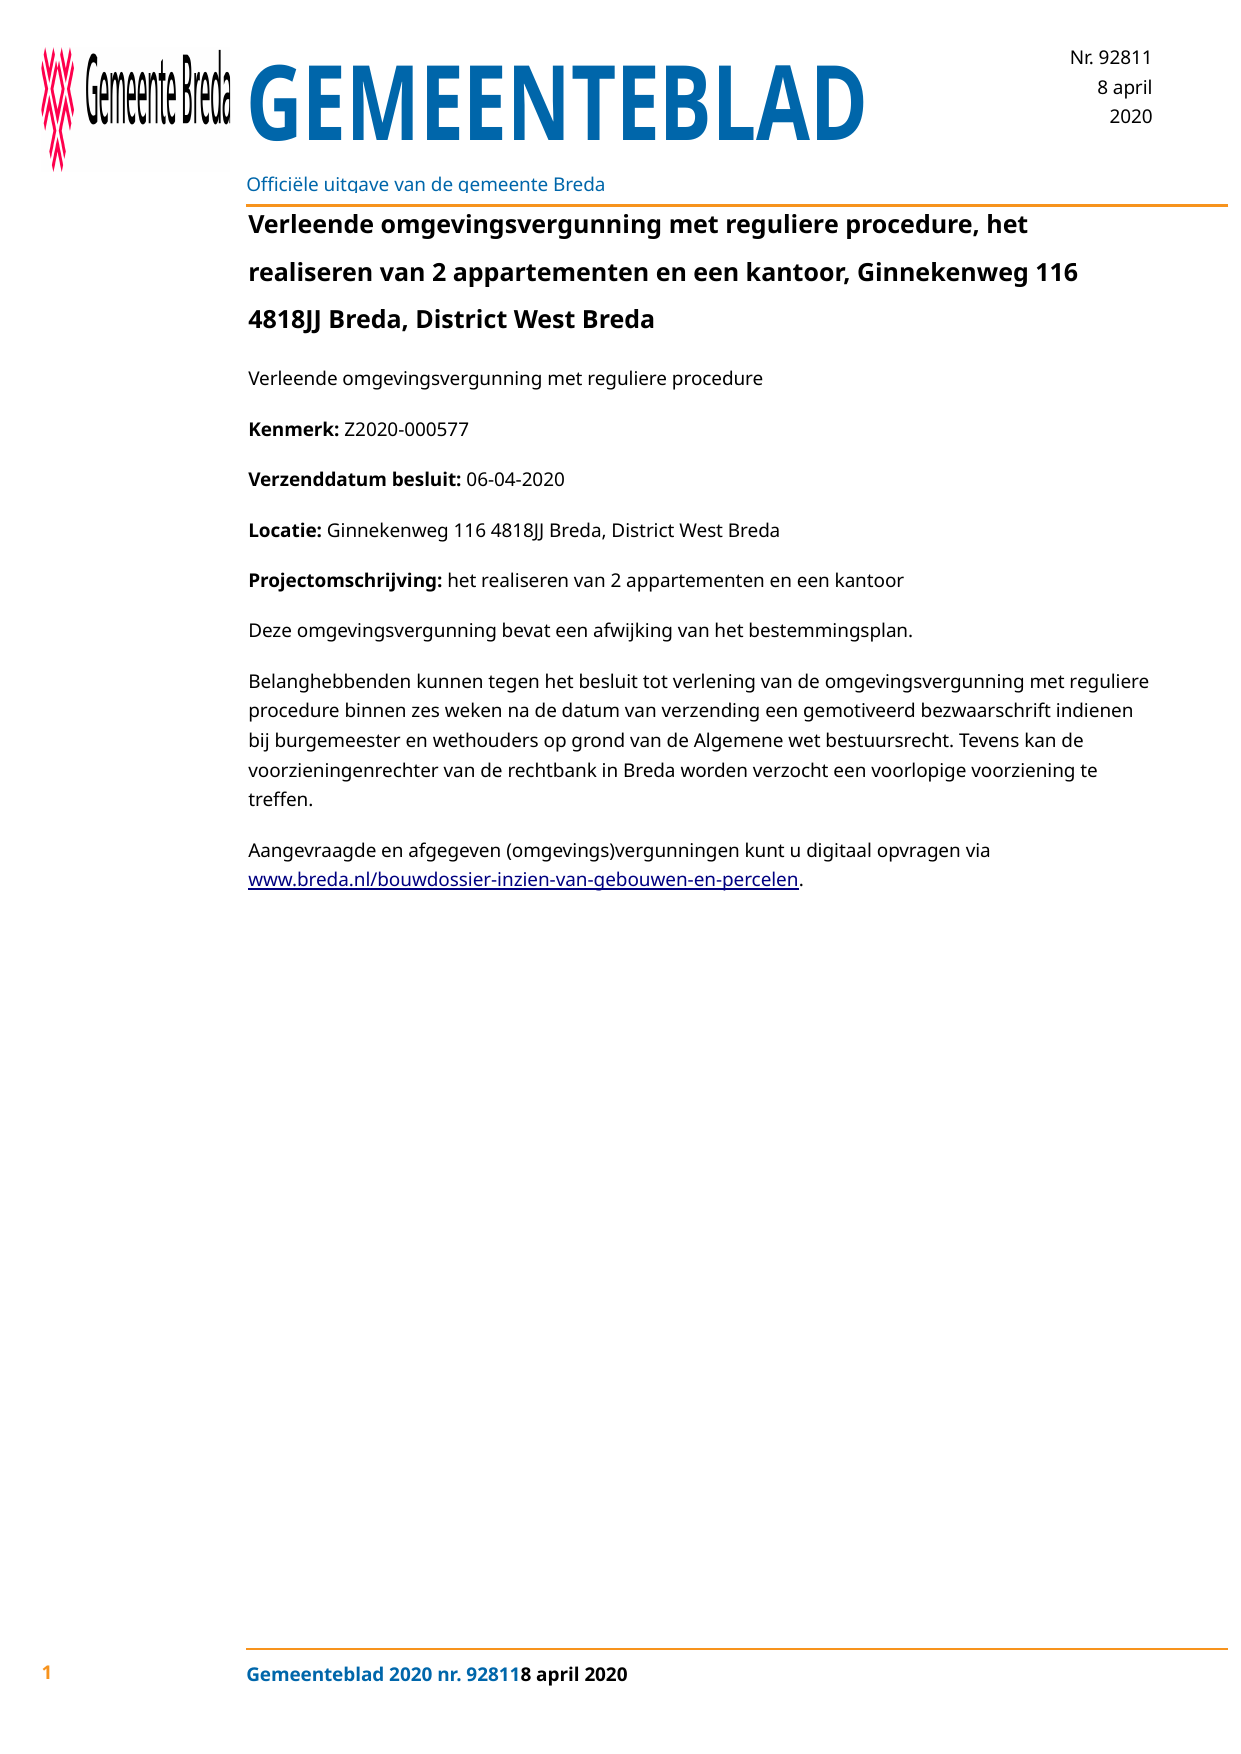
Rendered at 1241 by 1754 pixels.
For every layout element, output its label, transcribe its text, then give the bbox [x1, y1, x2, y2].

text Locatie: Ginnekenweg 116 4818JJ Breda, District West Breda [248, 517, 1152, 542]
text Projectomschrijving: het realiseren van 2 appartementen en een kantoor [248, 567, 1152, 593]
text Verleende omgevingsvergunning met reguliere procedure, het realiseren van 2 appartementen en een kantoor, Ginnekenweg 116 4818JJ Breda, District West Breda [248, 207, 1152, 336]
picture [41, 47, 231, 172]
text Verzenddatum besluit: 06-04-2020 [248, 466, 1152, 492]
text Aangevraagde en afgegeven (omgevings)vergunningen kunt u digitaal opvragen via www.breda.nl/bouwdossier-inzien-van-gebouwen-en-percelen. [248, 837, 1152, 892]
text Belanghebbenden kunnen tegen het besluit tot verlening van de omgevingsvergunning met reguliere procedure binnen zes weken na de datum van verzending een gemotiveerd bezwaarschrift indienen bij burgemeester en wethouders op grond van de Algemene wet bestuursrecht. Tevens kan de voorzieningenrechter van de rechtbank in Breda worden verzocht een voorlopige voorziening te treffen. [248, 668, 1152, 812]
text Kenmerk: Z2020-000577 [248, 416, 1152, 442]
text Verleende omgevingsvergunning met reguliere procedure [248, 366, 1152, 391]
text Deze omgevingsvergunning bevat een afwijking van het bestemmingsplan. [248, 618, 1152, 643]
